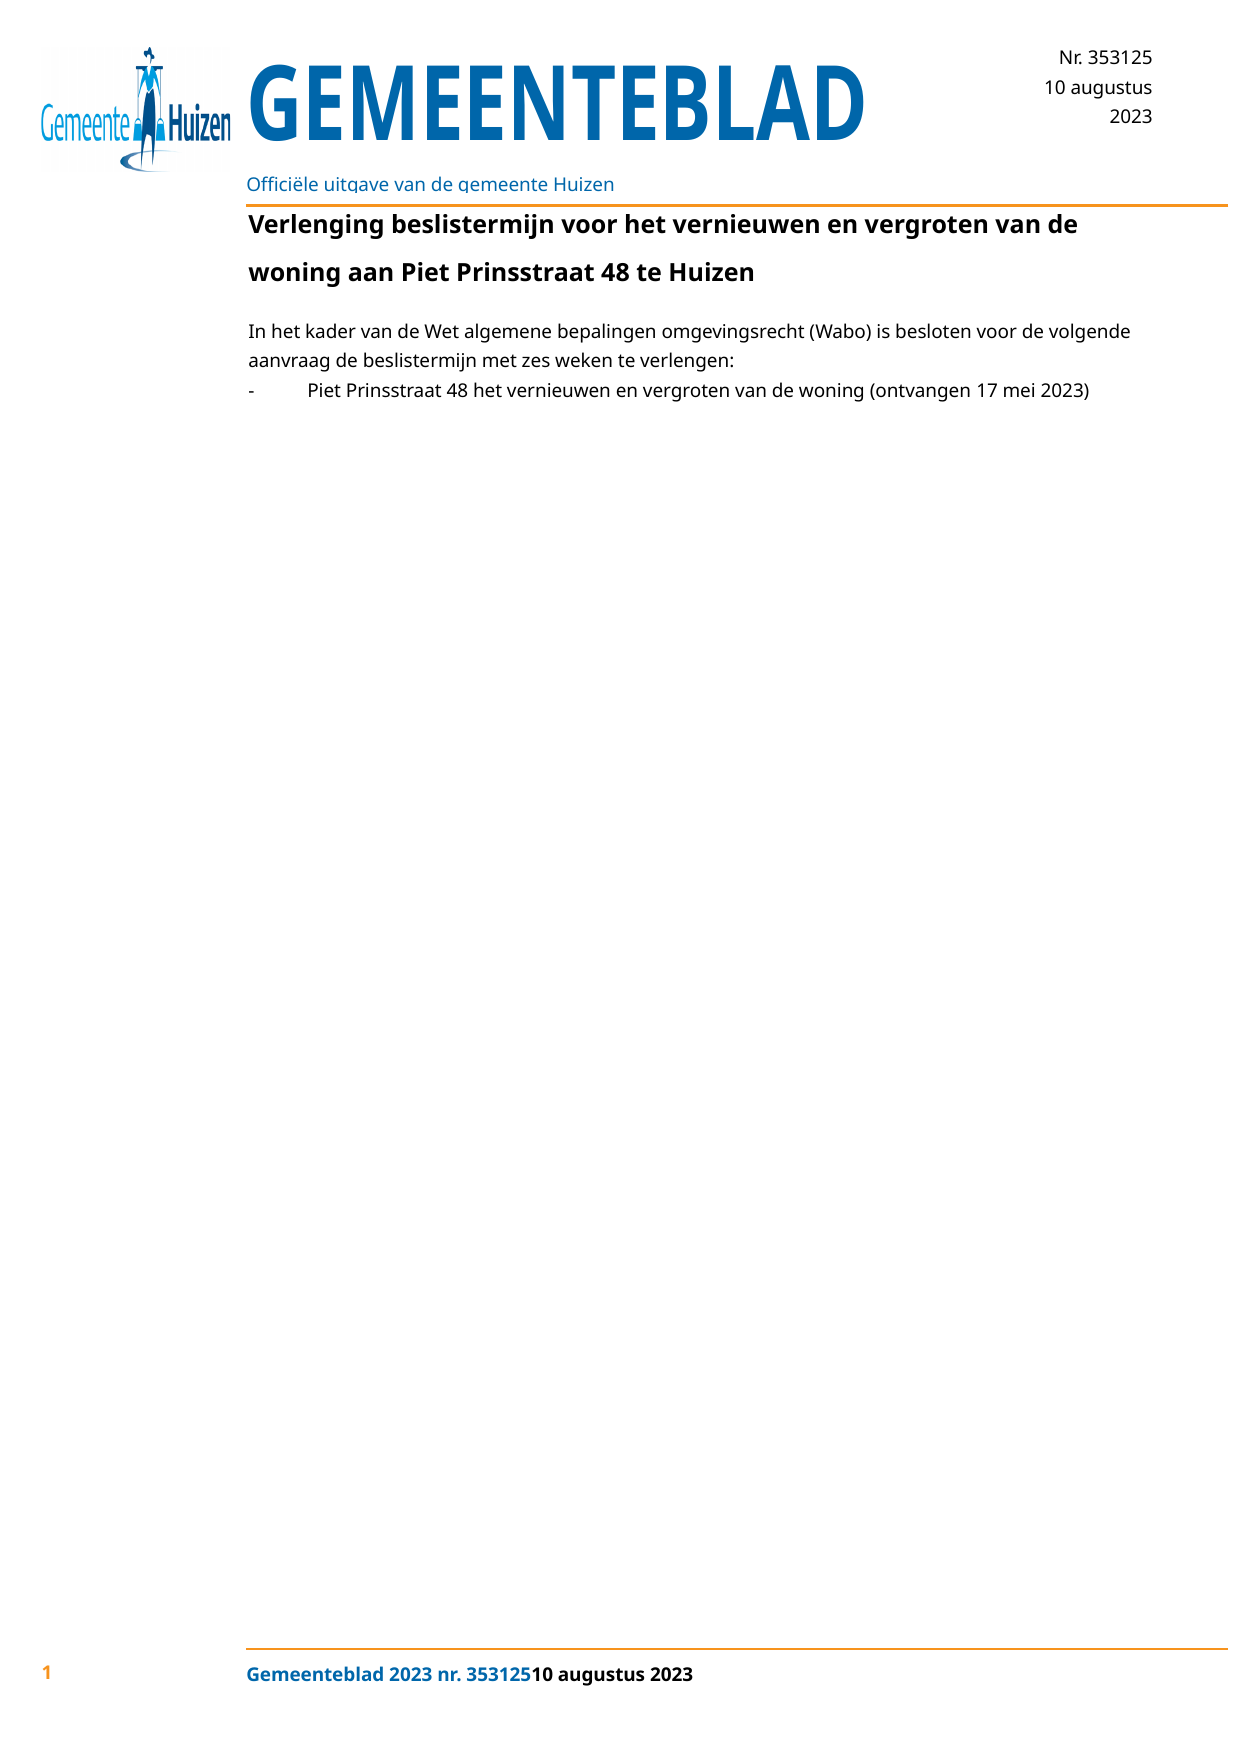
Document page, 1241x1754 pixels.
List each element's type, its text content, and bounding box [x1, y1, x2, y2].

text In het kader van de Wet algemene bepalingen omgevingsrecht (Wabo) is besloten voor de volgende aanvraag de beslistermijn met zes weken te verlengen: [248, 318, 1152, 373]
list Piet Prinsstraat 48 het vernieuwen en vergroten van de woning (ontvangen 17 mei 2023) [248, 377, 1152, 403]
picture [41, 47, 231, 172]
text Verlenging beslistermijn voor het vernieuwen en vergroten van de woning aan Piet Prinsstraat 48 te Huizen [248, 207, 1152, 288]
